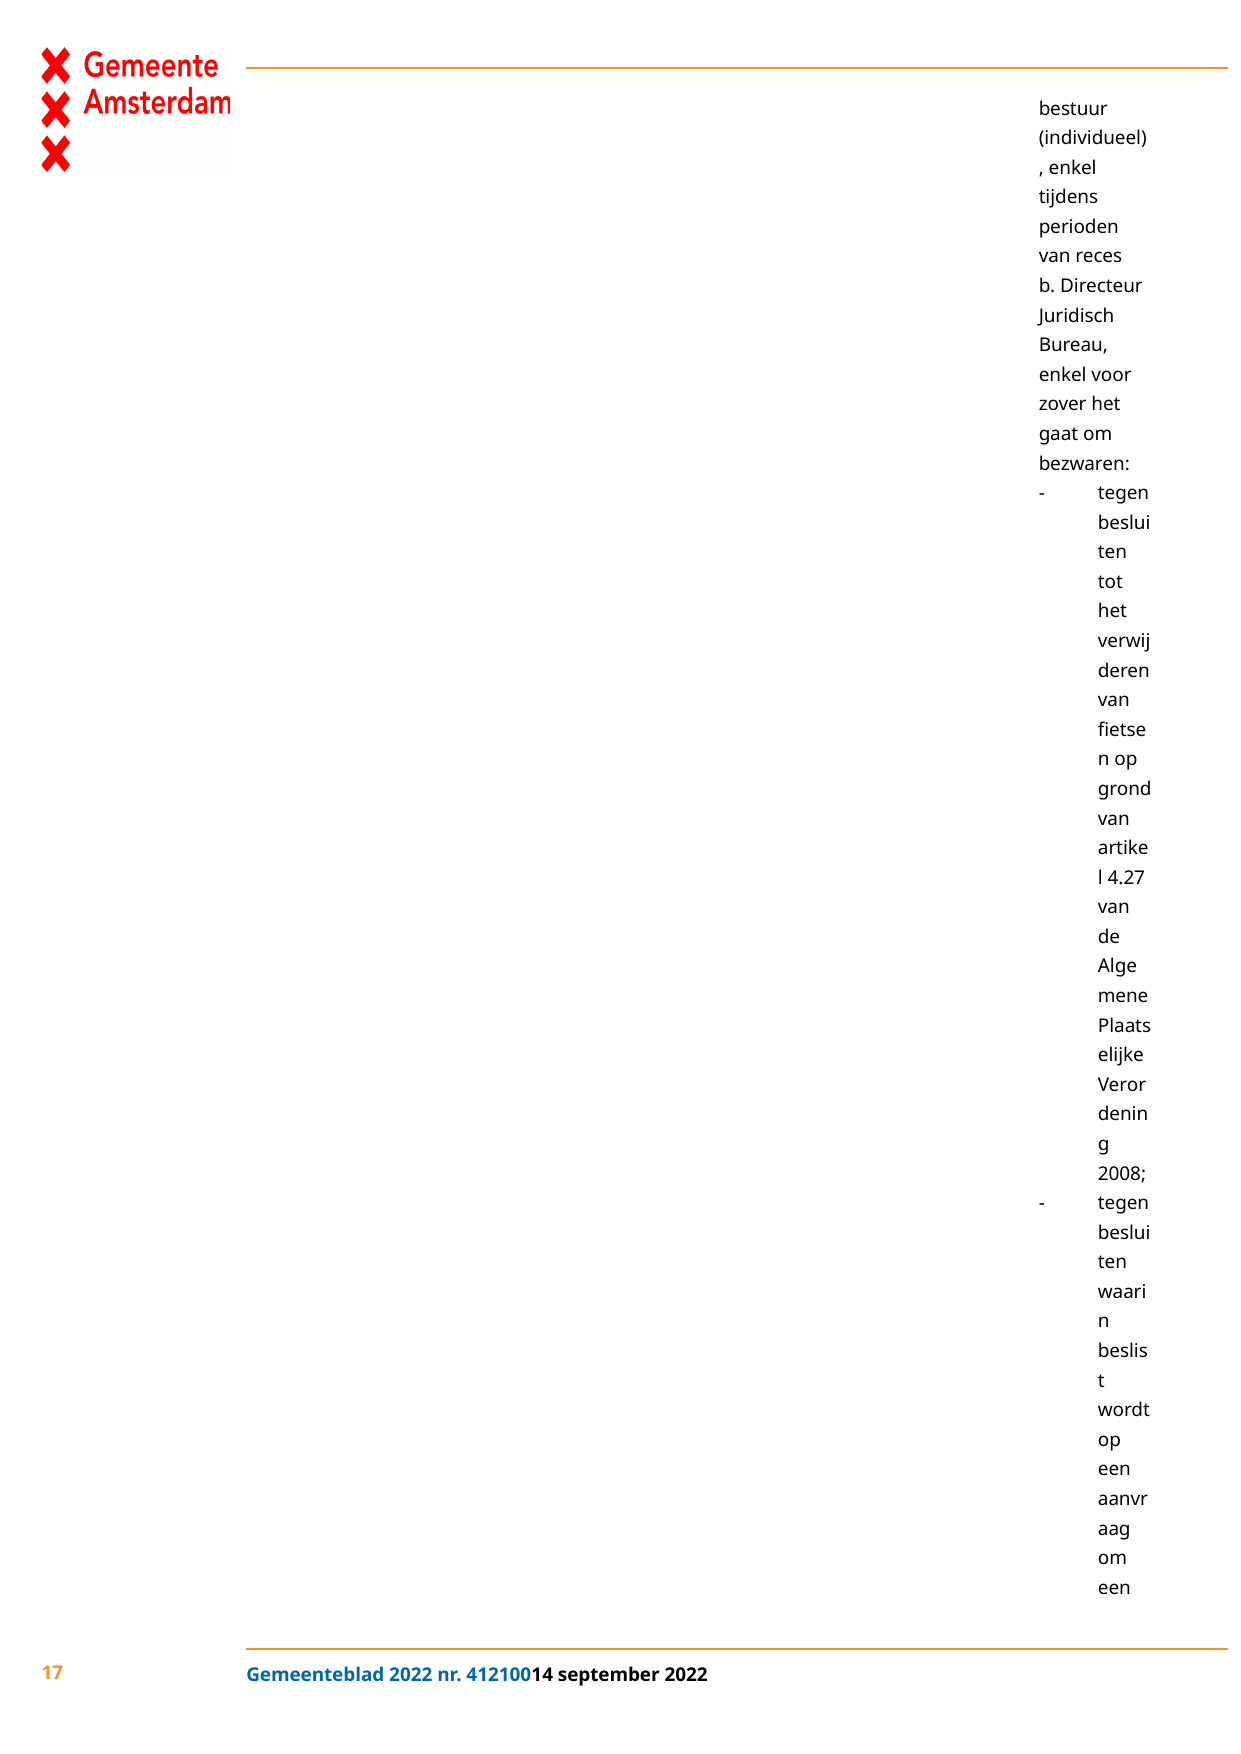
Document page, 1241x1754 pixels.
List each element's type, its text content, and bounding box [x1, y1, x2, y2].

table_cell [926, 95, 1038, 1600]
table_cell [813, 95, 926, 1600]
table_cell bestuur (individueel), enkel tijdens perioden van reces b. Directeur Juridisch Bureau, enkel voor zover het gaat om bezwaren: tegen besluiten tot het verwijderen van fietsen op grond van artikel 4.27 van de Algemene Plaatselijke Verordening 2008; tegen besluiten waarin beslist wordt op een aanvraag om een [1039, 95, 1152, 1600]
picture [41, 47, 231, 172]
table_cell [700, 95, 813, 1600]
table_cell [361, 95, 474, 1600]
table_cell [248, 95, 361, 1600]
table_cell [474, 95, 587, 1600]
table_cell [587, 95, 700, 1600]
